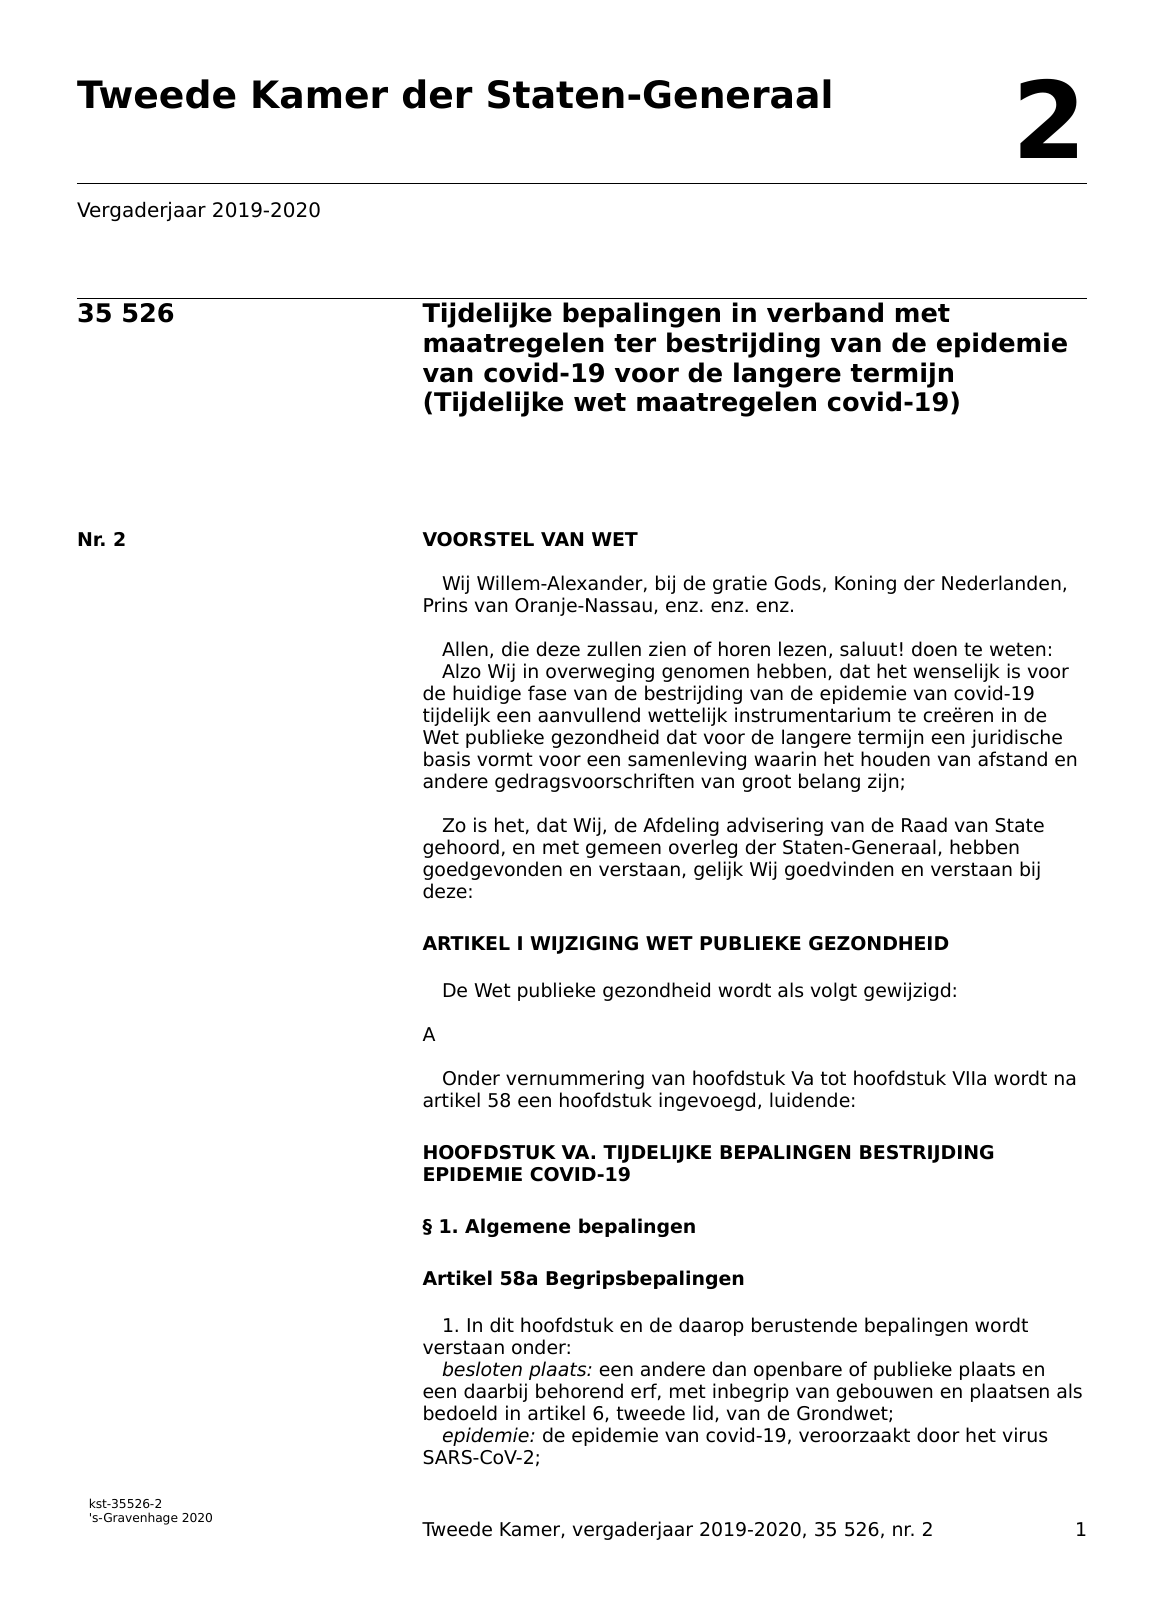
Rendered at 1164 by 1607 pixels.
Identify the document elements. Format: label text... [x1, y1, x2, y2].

subtitle 35 526 Tijdelijke bepalingen in verband met maatregelen ter bestrijding van de epidemie van covid-19 voor de langere termijn (Tijdelijke wet maatregelen covid-19) [77, 299, 1087, 418]
table_header Tweede Kamer der Staten-Generaal [77, 59, 886, 183]
text A [422, 1024, 1087, 1046]
subtitle Nr. 2 VOORSTEL VAN WET [77, 529, 1087, 551]
text Alzo Wij in overweging genomen hebben, dat het wenselijk is voor de huidige fase van de bestrijding van de epidemie van covid-19 tijdelijk een aanvullend wettelijk instrumentarium te creëren in de Wet publieke gezondheid dat voor de langere termijn een juridische basis vormt voor een samenleving waarin het houden van afstand en andere gedragsvoorschriften van groot belang zijn; [422, 661, 1087, 793]
text Wij Willem-Alexander, bij de gratie Gods, Koning der Nederlanden, Prins van Oranje-Nassau, enz. enz. enz. [422, 573, 1087, 617]
table_header 2 [886, 59, 1087, 183]
subtitle § 1. Algemene bepalingen [422, 1216, 1087, 1238]
subtitle ARTIKEL I WIJZIGING WET PUBLIEKE GEZONDHEID [422, 933, 1087, 955]
table_cell Vergaderjaar 2019-2020 [77, 184, 1087, 298]
subtitle HOOFDSTUK VA. TIJDELIJKE BEPALINGEN BESTRIJDING EPIDEMIE COVID-19 [422, 1142, 1087, 1186]
text Allen, die deze zullen zien of horen lezen, saluut! doen te weten: [422, 639, 1087, 661]
text 1. In dit hoofdstuk en de daarop berustende bepalingen wordt verstaan onder: [422, 1315, 1087, 1359]
subtitle Artikel 58a Begripsbepalingen [422, 1268, 1087, 1290]
text epidemie: de epidemie van covid-19, veroorzaakt door het virus SARS-CoV-2; [422, 1425, 1087, 1469]
text 's-Gravenhage 2020 [88, 1511, 323, 1525]
text kst-35526-2 [88, 1497, 323, 1511]
text De Wet publieke gezondheid wordt als volgt gewijzigd: [422, 980, 1087, 1002]
text besloten plaats: een andere dan openbare of publieke plaats en een daarbij behorend erf, met inbegrip van gebouwen en plaatsen als bedoeld in artikel 6, tweede lid, van de Grondwet; [422, 1359, 1087, 1425]
text Onder vernummering van hoofdstuk Va tot hoofdstuk VIIa wordt na artikel 58 een hoofdstuk ingevoegd, luidende: [422, 1068, 1087, 1112]
text Zo is het, dat Wij, de Afdeling advisering van de Raad van State gehoord, en met gemeen overleg der Staten-Generaal, hebben goedgevonden en verstaan, gelijk Wij goedvinden en verstaan bij deze: [422, 815, 1087, 903]
